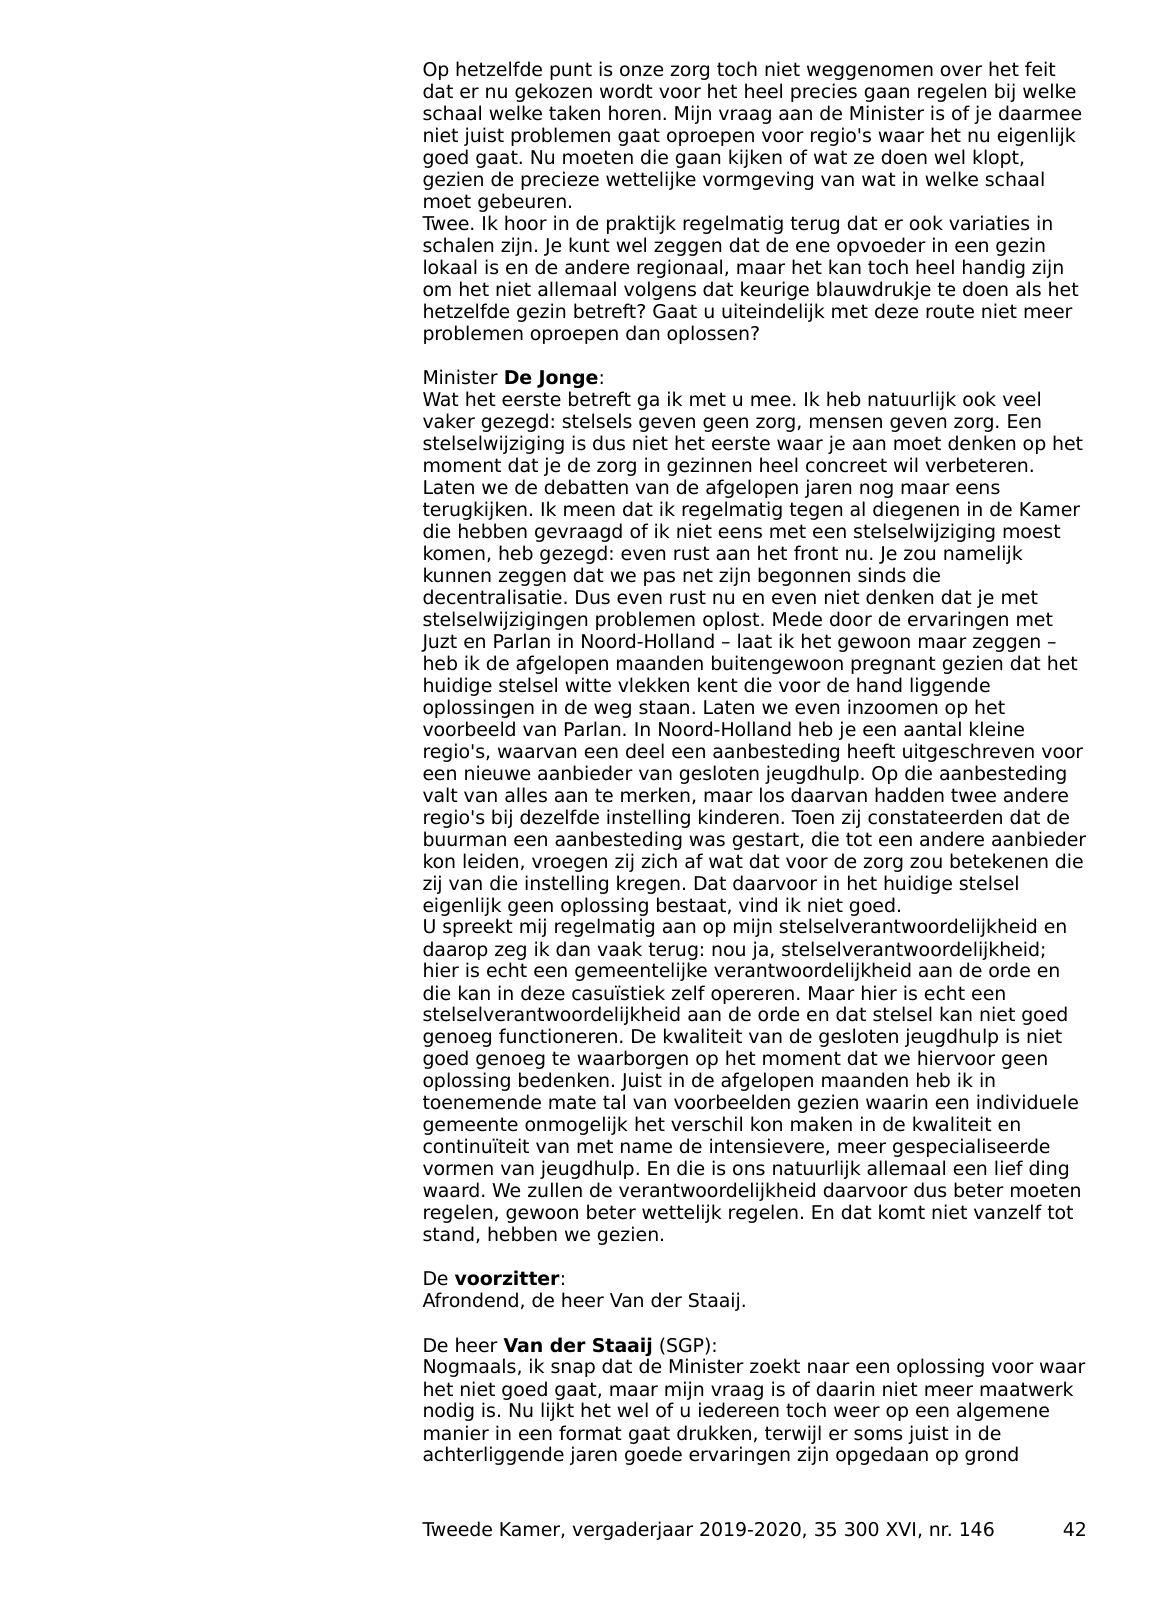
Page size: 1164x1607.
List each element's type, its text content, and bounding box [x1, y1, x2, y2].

text De voorzitter: [422, 1268, 1087, 1290]
text Nogmaals, ik snap dat de Minister zoekt naar een oplossing voor waar het niet goed gaat, maar mijn vraag is of daarin niet meer maatwerk nodig is. Nu lijkt het wel of u iedereen toch weer op een algemene manier in een format gaat drukken, terwijl er soms juist in de achterliggende jaren goede ervaringen zijn opgedaan op grond [422, 1356, 1087, 1466]
text Afrondend, de heer Van der Staaij. [422, 1290, 1087, 1312]
text De heer Van der Staaij (SGP): [422, 1334, 1087, 1356]
text U spreekt mij regelmatig aan op mijn stelselverantwoordelijkheid en daarop zeg ik dan vaak terug: nou ja, stelselverantwoordelijkheid; hier is echt een gemeentelijke verantwoordelijkheid aan de orde en die kan in deze casuïstiek zelf opereren. Maar hier is echt een stelselverantwoordelijkheid aan de orde en dat stelsel kan niet goed genoeg functioneren. De kwaliteit van de gesloten jeugdhulp is niet goed genoeg te waarborgen op het moment dat we hiervoor geen oplossing bedenken. Juist in de afgelopen maanden heb ik in toenemende mate tal van voorbeelden gezien waarin een individuele gemeente onmogelijk het verschil kon maken in de kwaliteit en continuïteit van met name de intensievere, meer gespecialiseerde vormen van jeugdhulp. En die is ons natuurlijk allemaal een lief ding waard. We zullen de verantwoordelijkheid daarvoor dus beter moeten regelen, gewoon beter wettelijk regelen. En dat komt niet vanzelf tot stand, hebben we gezien. [422, 916, 1087, 1246]
text Minister De Jonge: [422, 367, 1087, 389]
text Op hetzelfde punt is onze zorg toch niet weggenomen over het feit dat er nu gekozen wordt voor het heel precies gaan regelen bij welke schaal welke taken horen. Mijn vraag aan de Minister is of je daarmee niet juist problemen gaat oproepen voor regio's waar het nu eigenlijk goed gaat. Nu moeten die gaan kijken of wat ze doen wel klopt, gezien de precieze wettelijke vormgeving van wat in welke schaal moet gebeuren. [422, 59, 1087, 213]
text Wat het eerste betreft ga ik met u mee. Ik heb natuurlijk ook veel vaker gezegd: stelsels geven geen zorg, mensen geven zorg. Een stelselwijziging is dus niet het eerste waar je aan moet denken op het moment dat je de zorg in gezinnen heel concreet wil verbeteren. Laten we de debatten van de afgelopen jaren nog maar eens terugkijken. Ik meen dat ik regelmatig tegen al diegenen in de Kamer die hebben gevraagd of ik niet eens met een stelselwijziging moest komen, heb gezegd: even rust aan het front nu. Je zou namelijk kunnen zeggen dat we pas net zijn begonnen sinds die decentralisatie. Dus even rust nu en even niet denken dat je met stelselwijzigingen problemen oplost. Mede door de ervaringen met Juzt en Parlan in Noord-Holland – laat ik het gewoon maar zeggen – heb ik de afgelopen maanden buitengewoon pregnant gezien dat het huidige stelsel witte vlekken kent die voor de hand liggende oplossingen in de weg staan. Laten we even inzoomen op het voorbeeld van Parlan. In Noord-Holland heb je een aantal kleine regio's, waarvan een deel een aanbesteding heeft uitgeschreven voor een nieuwe aanbieder van gesloten jeugdhulp. Op die aanbesteding valt van alles aan te merken, maar los daarvan hadden twee andere regio's bij dezelfde instelling kinderen. Toen zij constateerden dat de buurman een aanbesteding was gestart, die tot een andere aanbieder kon leiden, vroegen zij zich af wat dat voor de zorg zou betekenen die zij van die instelling kregen. Dat daarvoor in het huidige stelsel eigenlijk geen oplossing bestaat, vind ik niet goed. [422, 389, 1087, 916]
text Twee. Ik hoor in de praktijk regelmatig terug dat er ook variaties in schalen zijn. Je kunt wel zeggen dat de ene opvoeder in een gezin lokaal is en de andere regionaal, maar het kan toch heel handig zijn om het niet allemaal volgens dat keurige blauwdrukje te doen als het hetzelfde gezin betreft? Gaat u uiteindelijk met deze route niet meer problemen oproepen dan oplossen? [422, 213, 1087, 345]
